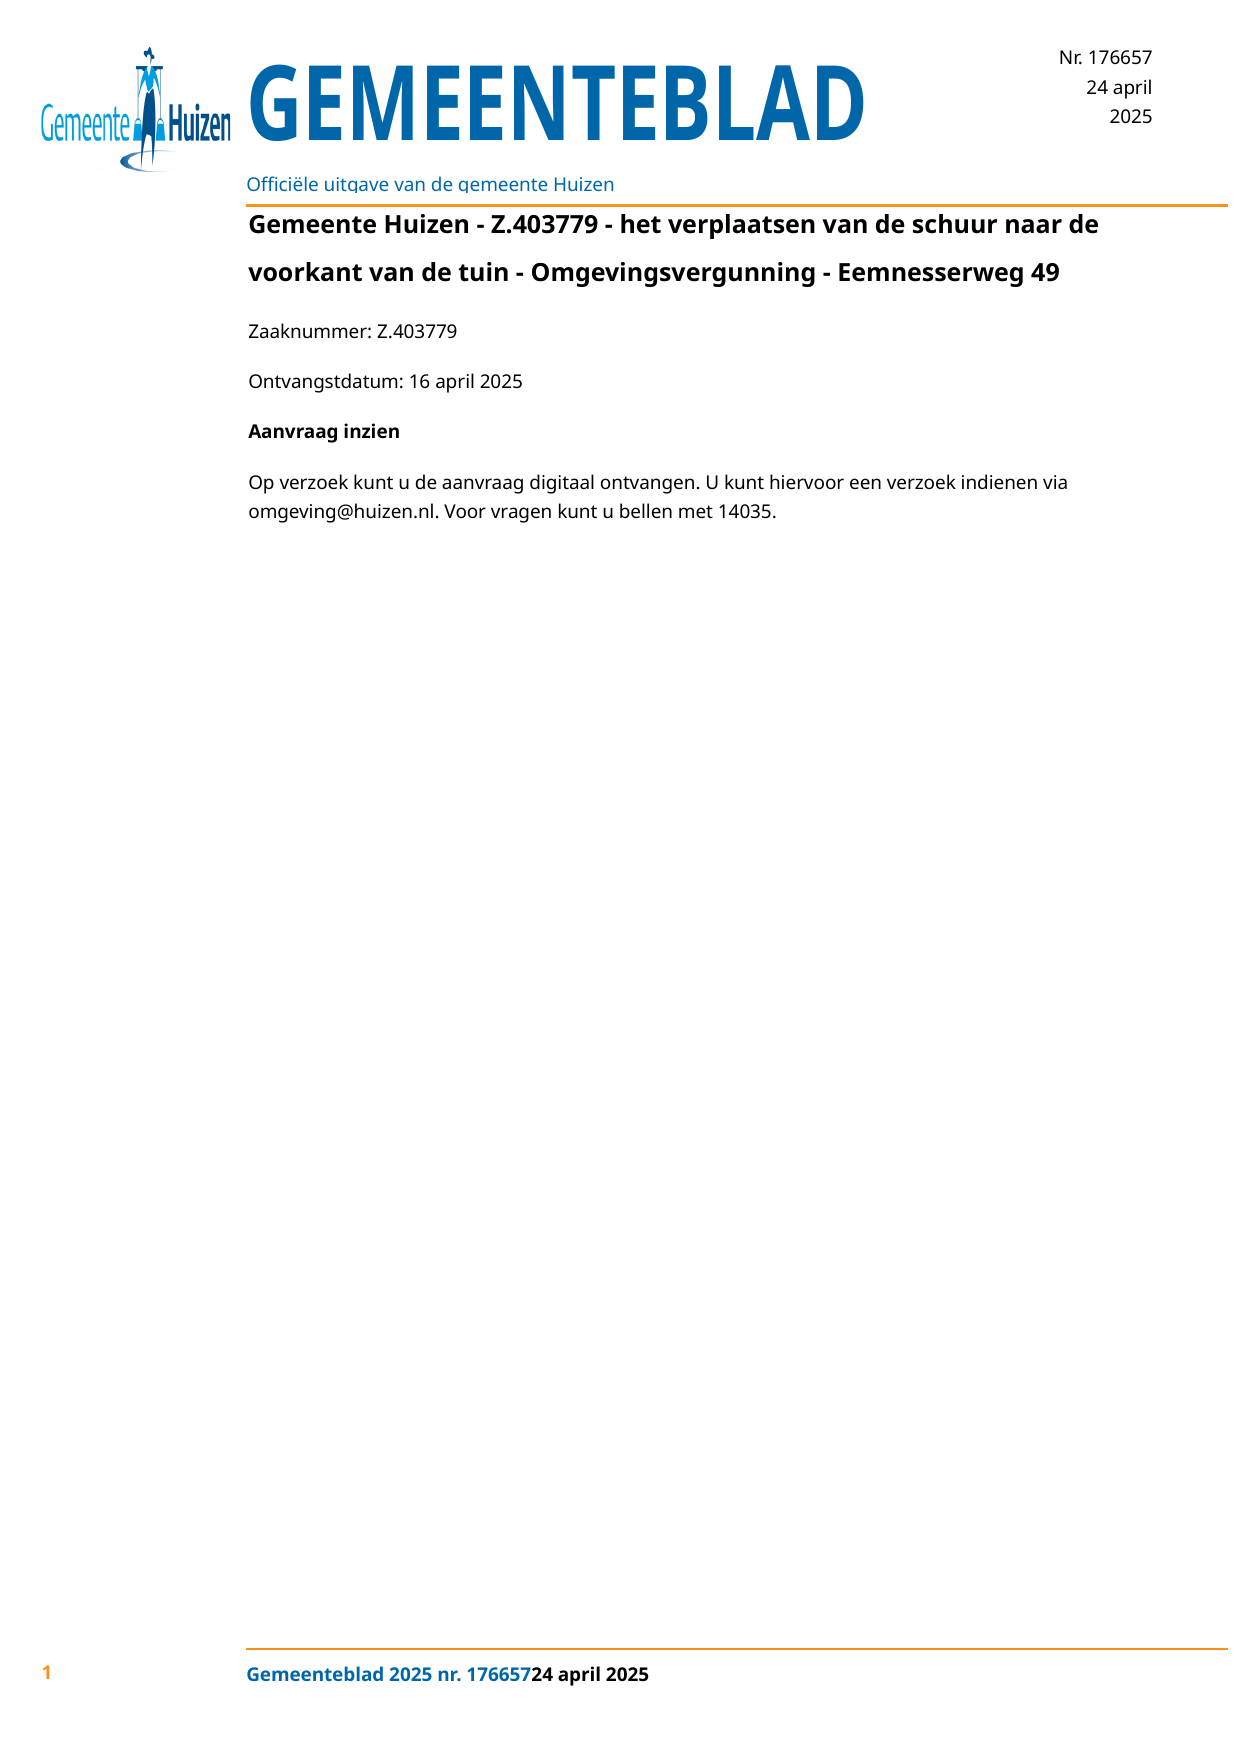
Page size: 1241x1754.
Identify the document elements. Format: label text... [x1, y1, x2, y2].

text Gemeente Huizen - Z.403779 - het verplaatsen van de schuur naar de voorkant van de tuin - Omgevingsvergunning - Eemnesserweg 49 [248, 207, 1152, 288]
text Aanvraag inzien [248, 419, 1152, 444]
text Ontvangstdatum: 16 april 2025 [248, 368, 1152, 394]
picture [41, 47, 231, 172]
text Zaaknummer: Z.403779 [248, 318, 1152, 344]
text Op verzoek kunt u de aanvraag digitaal ontvangen. U kunt hiervoor een verzoek indienen via omgeving@huizen.nl. Voor vragen kunt u bellen met 14035. [248, 469, 1152, 524]
